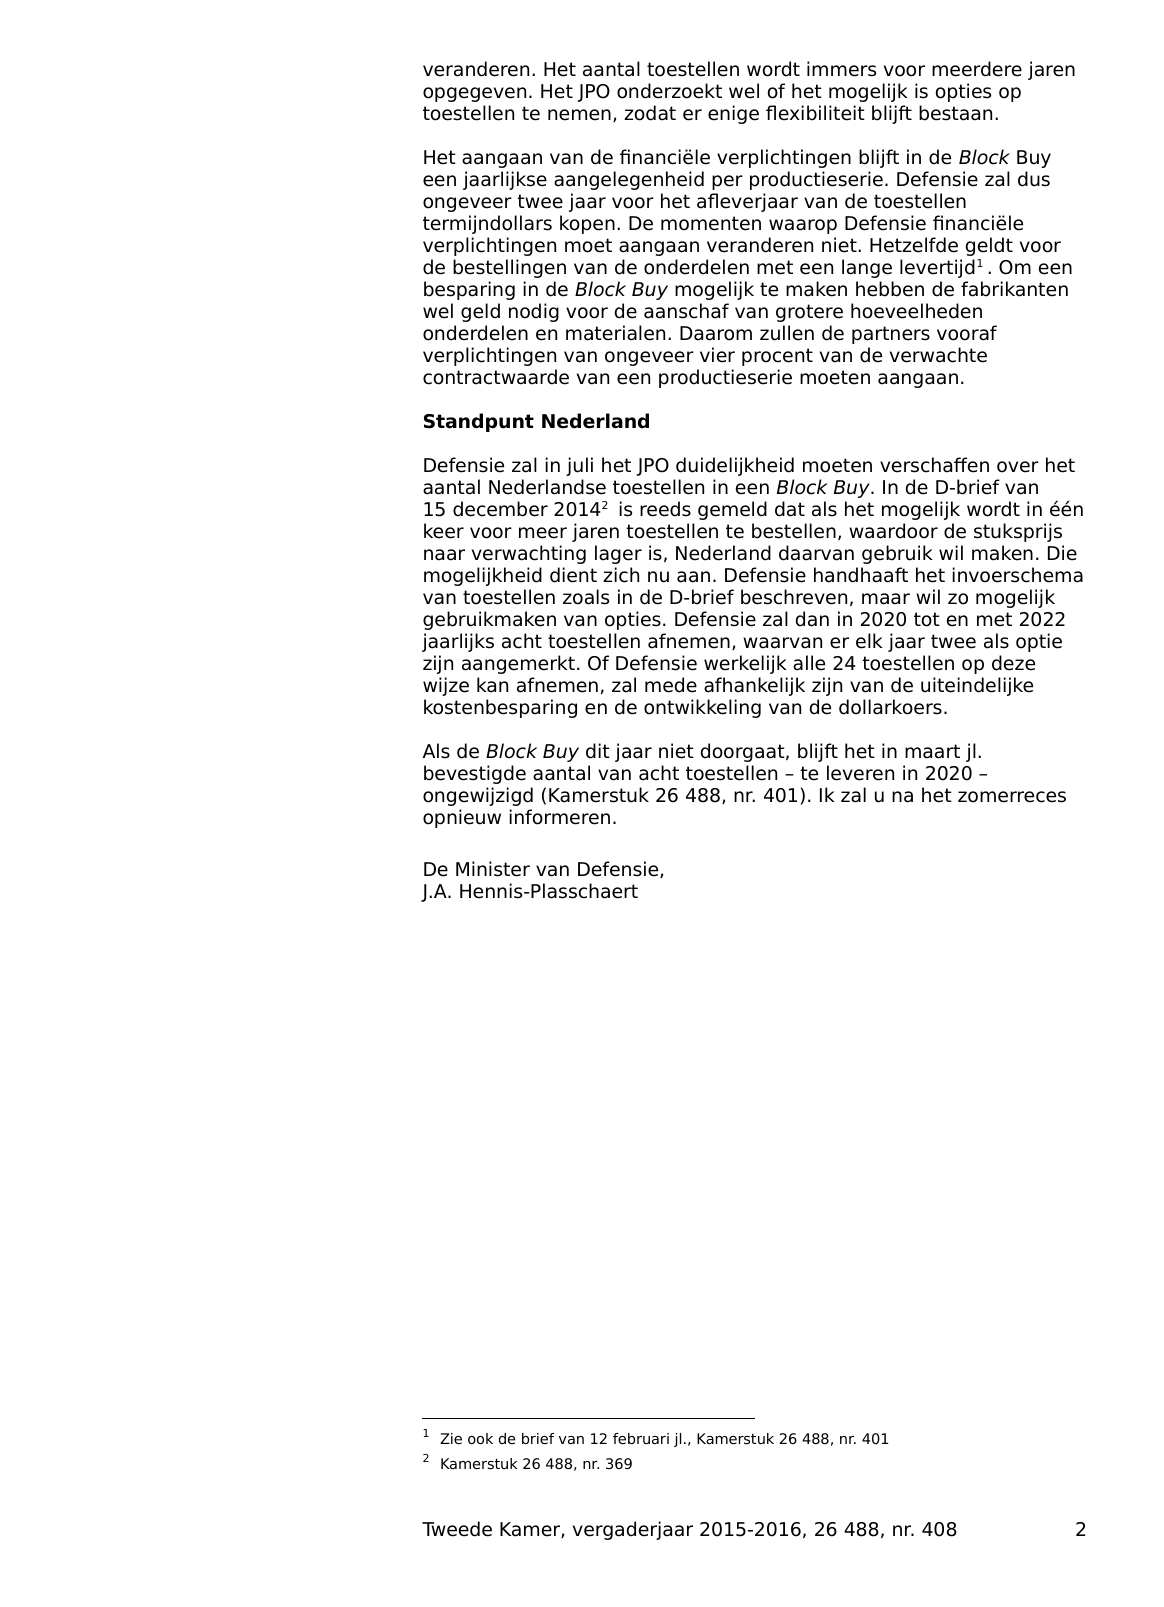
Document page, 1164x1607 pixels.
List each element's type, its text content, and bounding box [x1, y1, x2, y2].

text De Minister van Defensie, J.A. Hennis-Plasschaert [422, 859, 1087, 903]
subtitle Standpunt Nederland [422, 411, 1087, 433]
text veranderen. Het aantal toestellen wordt immers voor meerdere jaren opgegeven. Het JPO onderzoekt wel of het mogelijk is opties op toestellen te nemen, zodat er enige flexibiliteit blijft bestaan. [422, 59, 1087, 125]
text Als de Block Buy dit jaar niet doorgaat, blijft het in maart jl. bevestigde aantal van acht toestellen – te leveren in 2020 – ongewijzigd (Kamerstuk 26 488, nr. 401). Ik zal u na het zomerreces opnieuw informeren. [422, 741, 1087, 829]
text Zie ook de brief van 12 februari jl., Kamerstuk 26 488, nr. 401 [422, 1427, 1087, 1449]
text Het aangaan van de financiële verplichtingen blijft in de Block Buy een jaarlijkse aangelegenheid per productieserie. Defensie zal dus ongeveer twee jaar voor het afleverjaar van de toestellen termijndollars kopen. De momenten waarop Defensie financiële verplichtingen moet aangaan veranderen niet. Hetzelfde geldt voor de bestellingen van de onderdelen met een lange levertijd. Om een besparing in de Block Buy mogelijk te maken hebben de fabrikanten wel geld nodig voor de aanschaf van grotere hoeveelheden onderdelen en materialen. Daarom zullen de partners vooraf verplichtingen van ongeveer vier procent van de verwachte contractwaarde van een productieserie moeten aangaan. [422, 147, 1087, 389]
text Defensie zal in juli het JPO duidelijkheid moeten verschaffen over het aantal Nederlandse toestellen in een Block Buy. In de D-brief van 15 december 2014 is reeds gemeld dat als het mogelijk wordt in één keer voor meer jaren toestellen te bestellen, waardoor de stuksprijs naar verwachting lager is, Nederland daarvan gebruik wil maken. Die mogelijkheid dient zich nu aan. Defensie handhaaft het invoerschema van toestellen zoals in de D-brief beschreven, maar wil zo mogelijk gebruikmaken van opties. Defensie zal dan in 2020 tot en met 2022 jaarlijks acht toestellen afnemen, waarvan er elk jaar twee als optie zijn aangemerkt. Of Defensie werkelijk alle 24 toestellen op deze wijze kan afnemen, zal mede afhankelijk zijn van de uiteindelijke kostenbesparing en de ontwikkeling van de dollarkoers. [422, 455, 1087, 719]
text Kamerstuk 26 488, nr. 369 [422, 1452, 1087, 1474]
